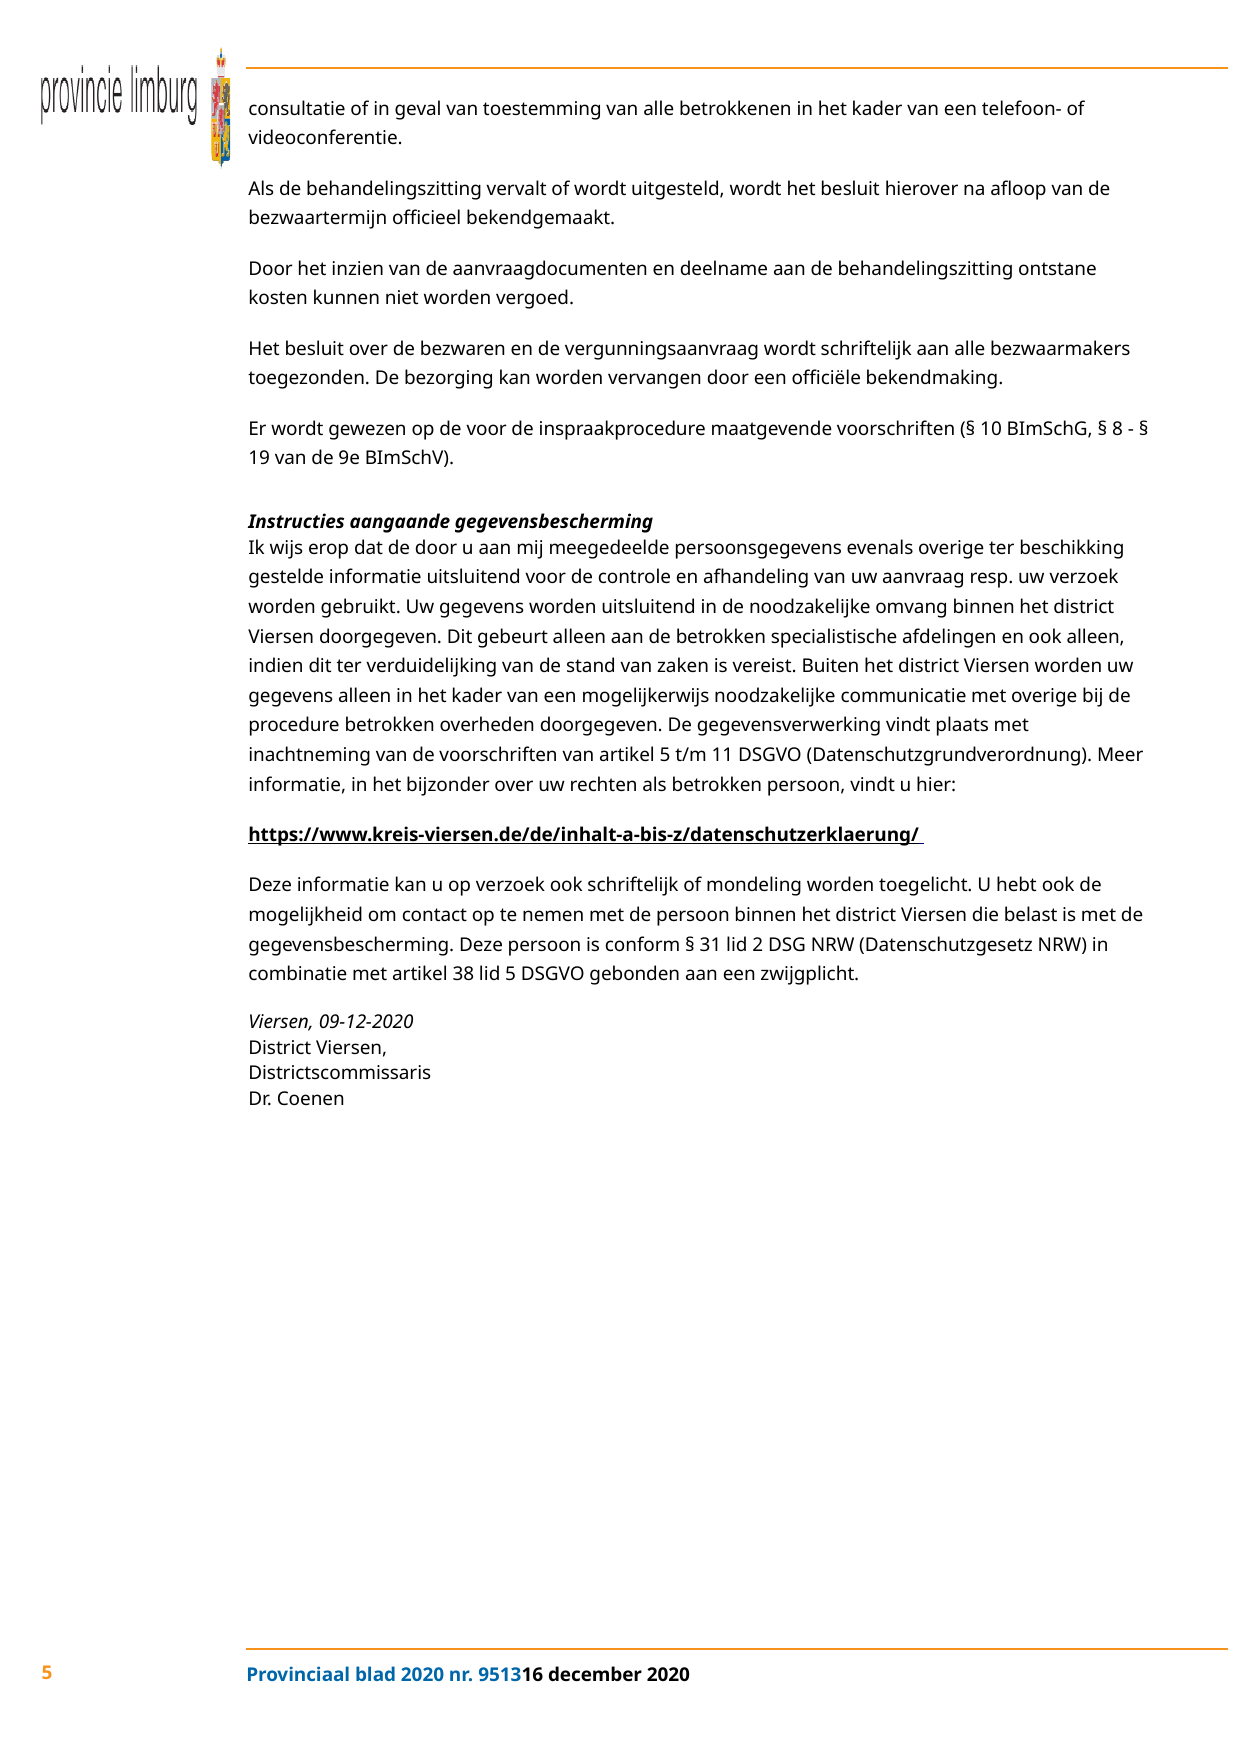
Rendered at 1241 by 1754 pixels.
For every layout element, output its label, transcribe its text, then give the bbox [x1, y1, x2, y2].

picture [41, 47, 231, 172]
text Viersen, 09-12-2020 [248, 1008, 1152, 1034]
text Er wordt gewezen op de voor de inspraakprocedure maatgevende voorschriften (§ 10 BImSchG, § 8 - § 19 van de 9e BImSchV). [248, 415, 1152, 470]
text Als de behandelingszitting vervalt of wordt uitgesteld, wordt het besluit hierover na afloop van de bezwaartermijn officieel bekendgemaakt. [248, 175, 1152, 230]
text https://www.kreis-viersen.de/de/inhalt-a-bis-z/datenschutzerklaerung/ [248, 821, 1152, 847]
text Ik wijs erop dat de door u aan mij meegedeelde persoonsgegevens evenals overige ter beschikking gestelde informatie uitsluitend voor de controle en afhandeling van uw aanvraag resp. uw verzoek worden gebruikt. Uw gegevens worden uitsluitend in de noodzakelijke omvang binnen het district Viersen doorgegeven. Dit gebeurt alleen aan de betrokken specialistische afdelingen en ook alleen, indien dit ter verduidelijking van de stand van zaken is vereist. Buiten het district Viersen worden uw gegevens alleen in het kader van een mogelijkerwijs noodzakelijke communicatie met overige bij de procedure betrokken overheden doorgegeven. De gegevensverwerking vindt plaats met inachtneming van de voorschriften van artikel 5 t/m 11 DSGVO (Datenschutzgrundverordnung). Meer informatie, in het bijzonder over uw rechten als betrokken persoon, vindt u hier: [248, 534, 1152, 796]
text Door het inzien van de aanvraagdocumenten en deelname aan de behandelingszitting ontstane kosten kunnen niet worden vergoed. [248, 255, 1152, 310]
text Dr. Coenen [248, 1085, 1152, 1111]
text Instructies aangaande gegevensbescherming [248, 508, 1152, 534]
text Districtscommissaris [248, 1059, 1152, 1085]
text consultatie of in geval van toestemming van alle betrokkenen in het kader van een telefoon- of videoconferentie. [248, 95, 1152, 150]
text District Viersen, [248, 1034, 1152, 1059]
text Deze informatie kan u op verzoek ook schriftelijk of mondeling worden toegelicht. U hebt ook de mogelijkheid om contact op te nemen met de persoon binnen het district Viersen die belast is met de gegevensbescherming. Deze persoon is conform § 31 lid 2 DSG NRW (Datenschutzgesetz NRW) in combinatie met artikel 38 lid 5 DSGVO gebonden aan een zwijgplicht. [248, 872, 1152, 986]
text Het besluit over de bezwaren en de vergunningsaanvraag wordt schriftelijk aan alle bezwaarmakers toegezonden. De bezorging kan worden vervangen door een officiële bekendmaking. [248, 335, 1152, 390]
